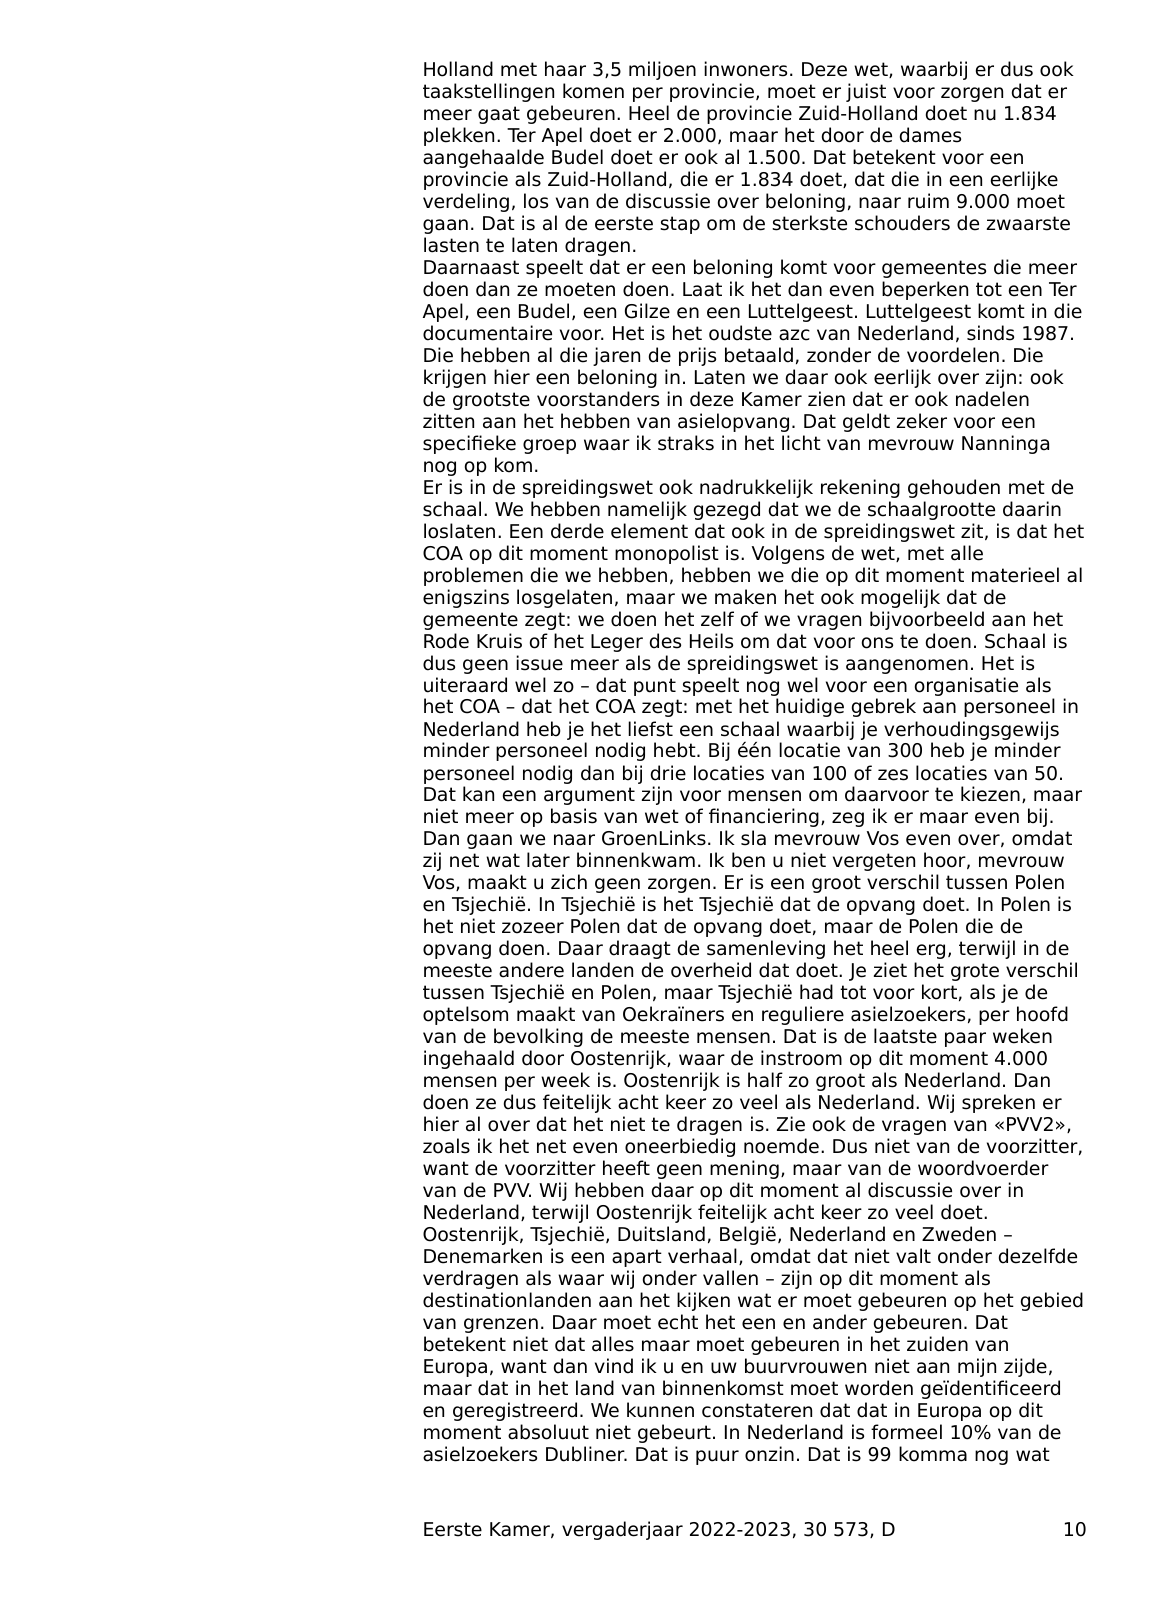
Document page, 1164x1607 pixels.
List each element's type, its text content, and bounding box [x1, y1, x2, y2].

text Oostenrijk, Tsjechië, Duitsland, België, Nederland en Zweden – Denemarken is een apart verhaal, omdat dat niet valt onder dezelfde verdragen als waar wij onder vallen – zijn op dit moment als destinationlanden aan het kijken wat er moet gebeuren op het gebied van grenzen. Daar moet echt het een en ander gebeuren. Dat betekent niet dat alles maar moet gebeuren in het zuiden van Europa, want dan vind ik u en uw buurvrouwen niet aan mijn zijde, maar dat in het land van binnenkomst moet worden geïdentificeerd en geregistreerd. We kunnen constateren dat dat in Europa op dit moment absoluut niet gebeurt. In Nederland is formeel 10% van de asielzoekers Dubliner. Dat is puur onzin. Dat is 99 komma nog wat [422, 1224, 1087, 1466]
text Holland met haar 3,5 miljoen inwoners. Deze wet, waarbij er dus ook taakstellingen komen per provincie, moet er juist voor zorgen dat er meer gaat gebeuren. Heel de provincie Zuid-Holland doet nu 1.834 plekken. Ter Apel doet er 2.000, maar het door de dames aangehaalde Budel doet er ook al 1.500. Dat betekent voor een provincie als Zuid-Holland, die er 1.834 doet, dat die in een eerlijke verdeling, los van de discussie over beloning, naar ruim 9.000 moet gaan. Dat is al de eerste stap om de sterkste schouders de zwaarste lasten te laten dragen. [422, 59, 1087, 257]
text Dan gaan we naar GroenLinks. Ik sla mevrouw Vos even over, omdat zij net wat later binnenkwam. Ik ben u niet vergeten hoor, mevrouw Vos, maakt u zich geen zorgen. Er is een groot verschil tussen Polen en Tsjechië. In Tsjechië is het Tsjechië dat de opvang doet. In Polen is het niet zozeer Polen dat de opvang doet, maar de Polen die de opvang doen. Daar draagt de samenleving het heel erg, terwijl in de meeste andere landen de overheid dat doet. Je ziet het grote verschil tussen Tsjechië en Polen, maar Tsjechië had tot voor kort, als je de optelsom maakt van Oekraïners en reguliere asielzoekers, per hoofd van de bevolking de meeste mensen. Dat is de laatste paar weken ingehaald door Oostenrijk, waar de instroom op dit moment 4.000 mensen per week is. Oostenrijk is half zo groot als Nederland. Dan doen ze dus feitelijk acht keer zo veel als Nederland. Wij spreken er hier al over dat het niet te dragen is. Zie ook de vragen van «PVV2», zoals ik het net even oneerbiedig noemde. Dus niet van de voorzitter, want de voorzitter heeft geen mening, maar van de woordvoerder van de PVV. Wij hebben daar op dit moment al discussie over in Nederland, terwijl Oostenrijk feitelijk acht keer zo veel doet. [422, 828, 1087, 1224]
text Er is in de spreidingswet ook nadrukkelijk rekening gehouden met de schaal. We hebben namelijk gezegd dat we de schaalgrootte daarin loslaten. Een derde element dat ook in de spreidingswet zit, is dat het COA op dit moment monopolist is. Volgens de wet, met alle problemen die we hebben, hebben we die op dit moment materieel al enigszins losgelaten, maar we maken het ook mogelijk dat de gemeente zegt: we doen het zelf of we vragen bijvoorbeeld aan het Rode Kruis of het Leger des Heils om dat voor ons te doen. Schaal is dus geen issue meer als de spreidingswet is aangenomen. Het is uiteraard wel zo – dat punt speelt nog wel voor een organisatie als het COA – dat het COA zegt: met het huidige gebrek aan personeel in Nederland heb je het liefst een schaal waarbij je verhoudingsgewijs minder personeel nodig hebt. Bij één locatie van 300 heb je minder personeel nodig dan bij drie locaties van 100 of zes locaties van 50. Dat kan een argument zijn voor mensen om daarvoor te kiezen, maar niet meer op basis van wet of financiering, zeg ik er maar even bij. [422, 477, 1087, 828]
text Daarnaast speelt dat er een beloning komt voor gemeentes die meer doen dan ze moeten doen. Laat ik het dan even beperken tot een Ter Apel, een Budel, een Gilze en een Luttelgeest. Luttelgeest komt in die documentaire voor. Het is het oudste azc van Nederland, sinds 1987. Die hebben al die jaren de prijs betaald, zonder de voordelen. Die krijgen hier een beloning in. Laten we daar ook eerlijk over zijn: ook de grootste voorstanders in deze Kamer zien dat er ook nadelen zitten aan het hebben van asielopvang. Dat geldt zeker voor een specifieke groep waar ik straks in het licht van mevrouw Nanninga nog op kom. [422, 257, 1087, 477]
